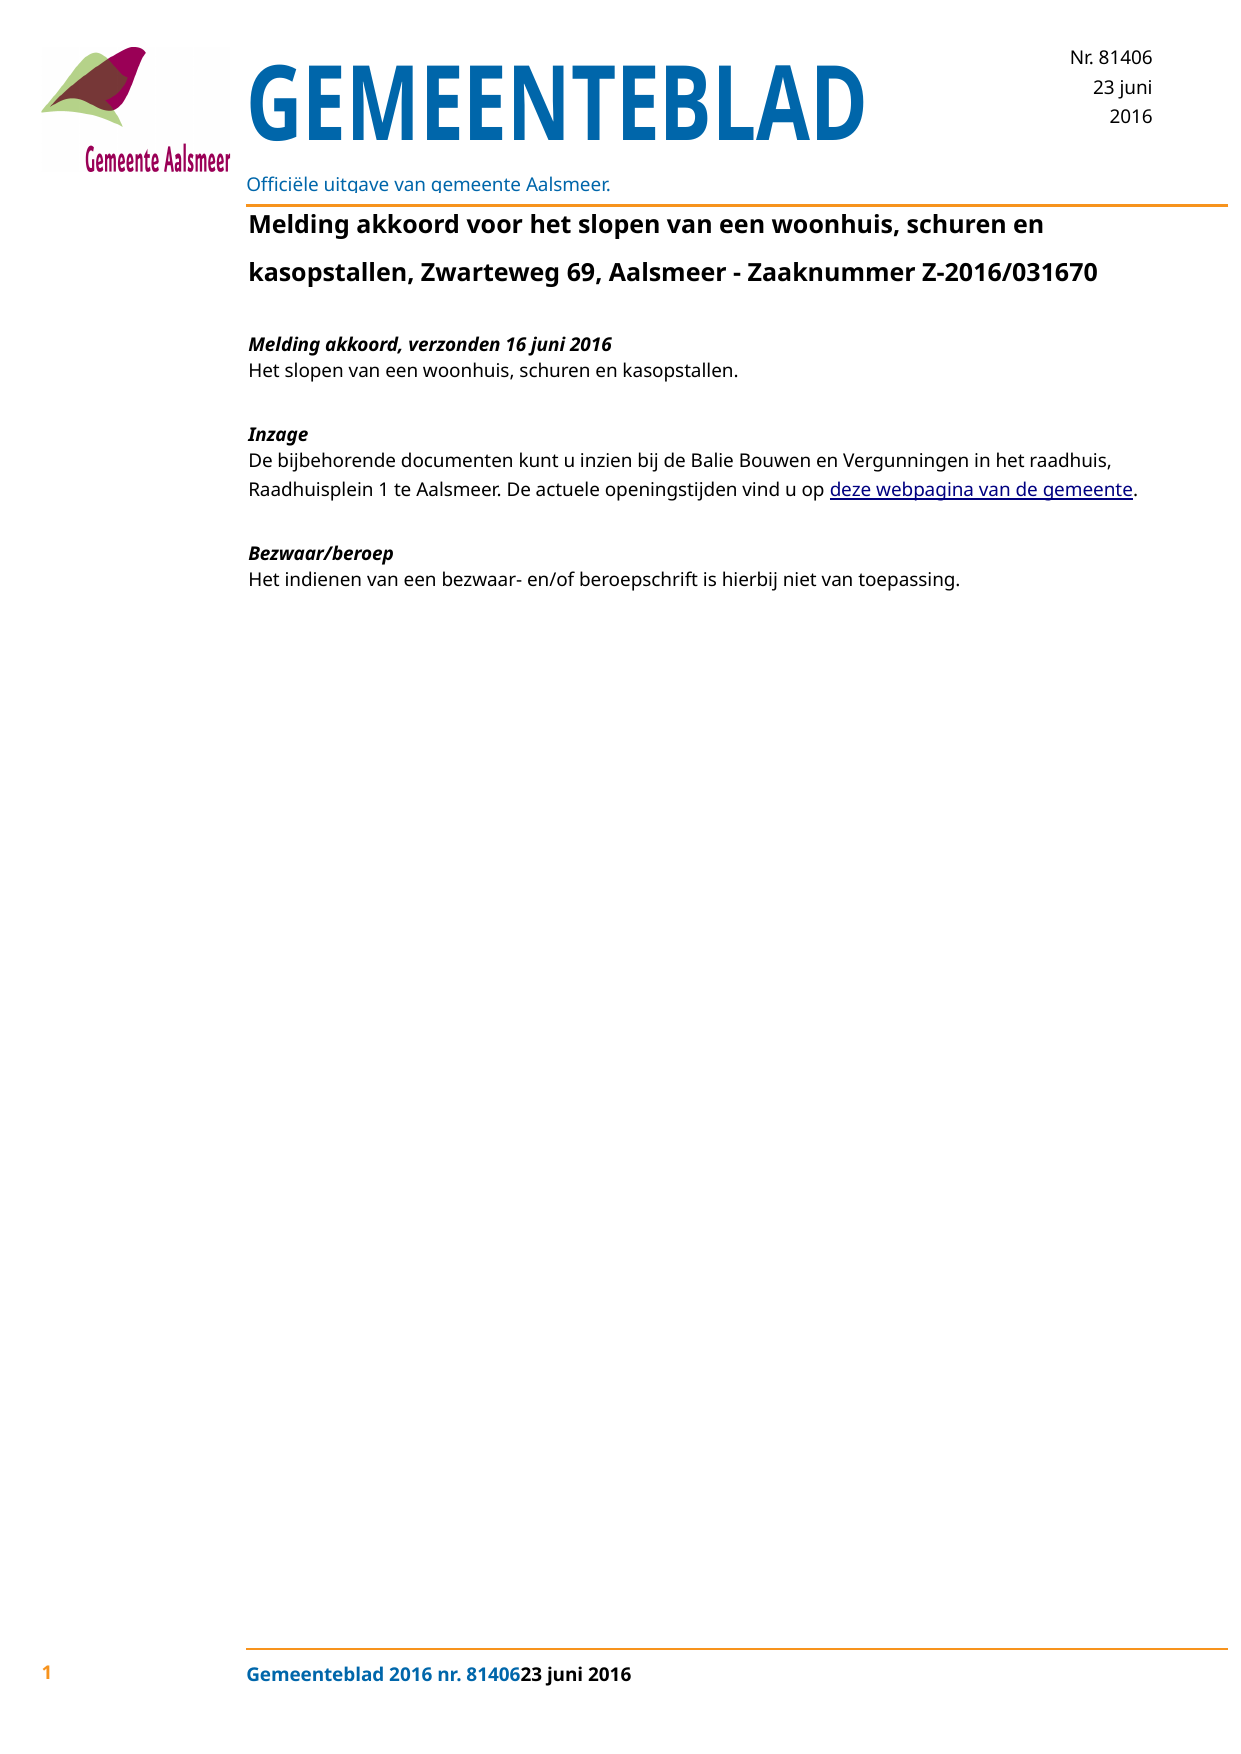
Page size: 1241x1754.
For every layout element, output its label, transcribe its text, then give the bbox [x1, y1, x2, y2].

text De bijbehorende documenten kunt u inzien bij de Balie Bouwen en Vergunningen in het raadhuis, Raadhuisplein 1 te Aalsmeer. De actuele openingstijden vind u op deze webpagina van de gemeente. [248, 447, 1152, 502]
text Het indienen van een bezwaar- en/of beroepschrift is hierbij niet van toepassing. [248, 566, 1152, 592]
picture [41, 47, 231, 172]
text Inzage [248, 421, 1152, 447]
text Bezwaar/beroep [248, 540, 1152, 566]
text Melding akkoord voor het slopen van een woonhuis, schuren en kasopstallen, Zwarteweg 69, Aalsmeer - Zaaknummer Z-2016/031670 [248, 207, 1152, 288]
text Het slopen van een woonhuis, schuren en kasopstallen. [248, 357, 1152, 383]
text Melding akkoord, verzonden 16 juni 2016 [248, 331, 1152, 357]
